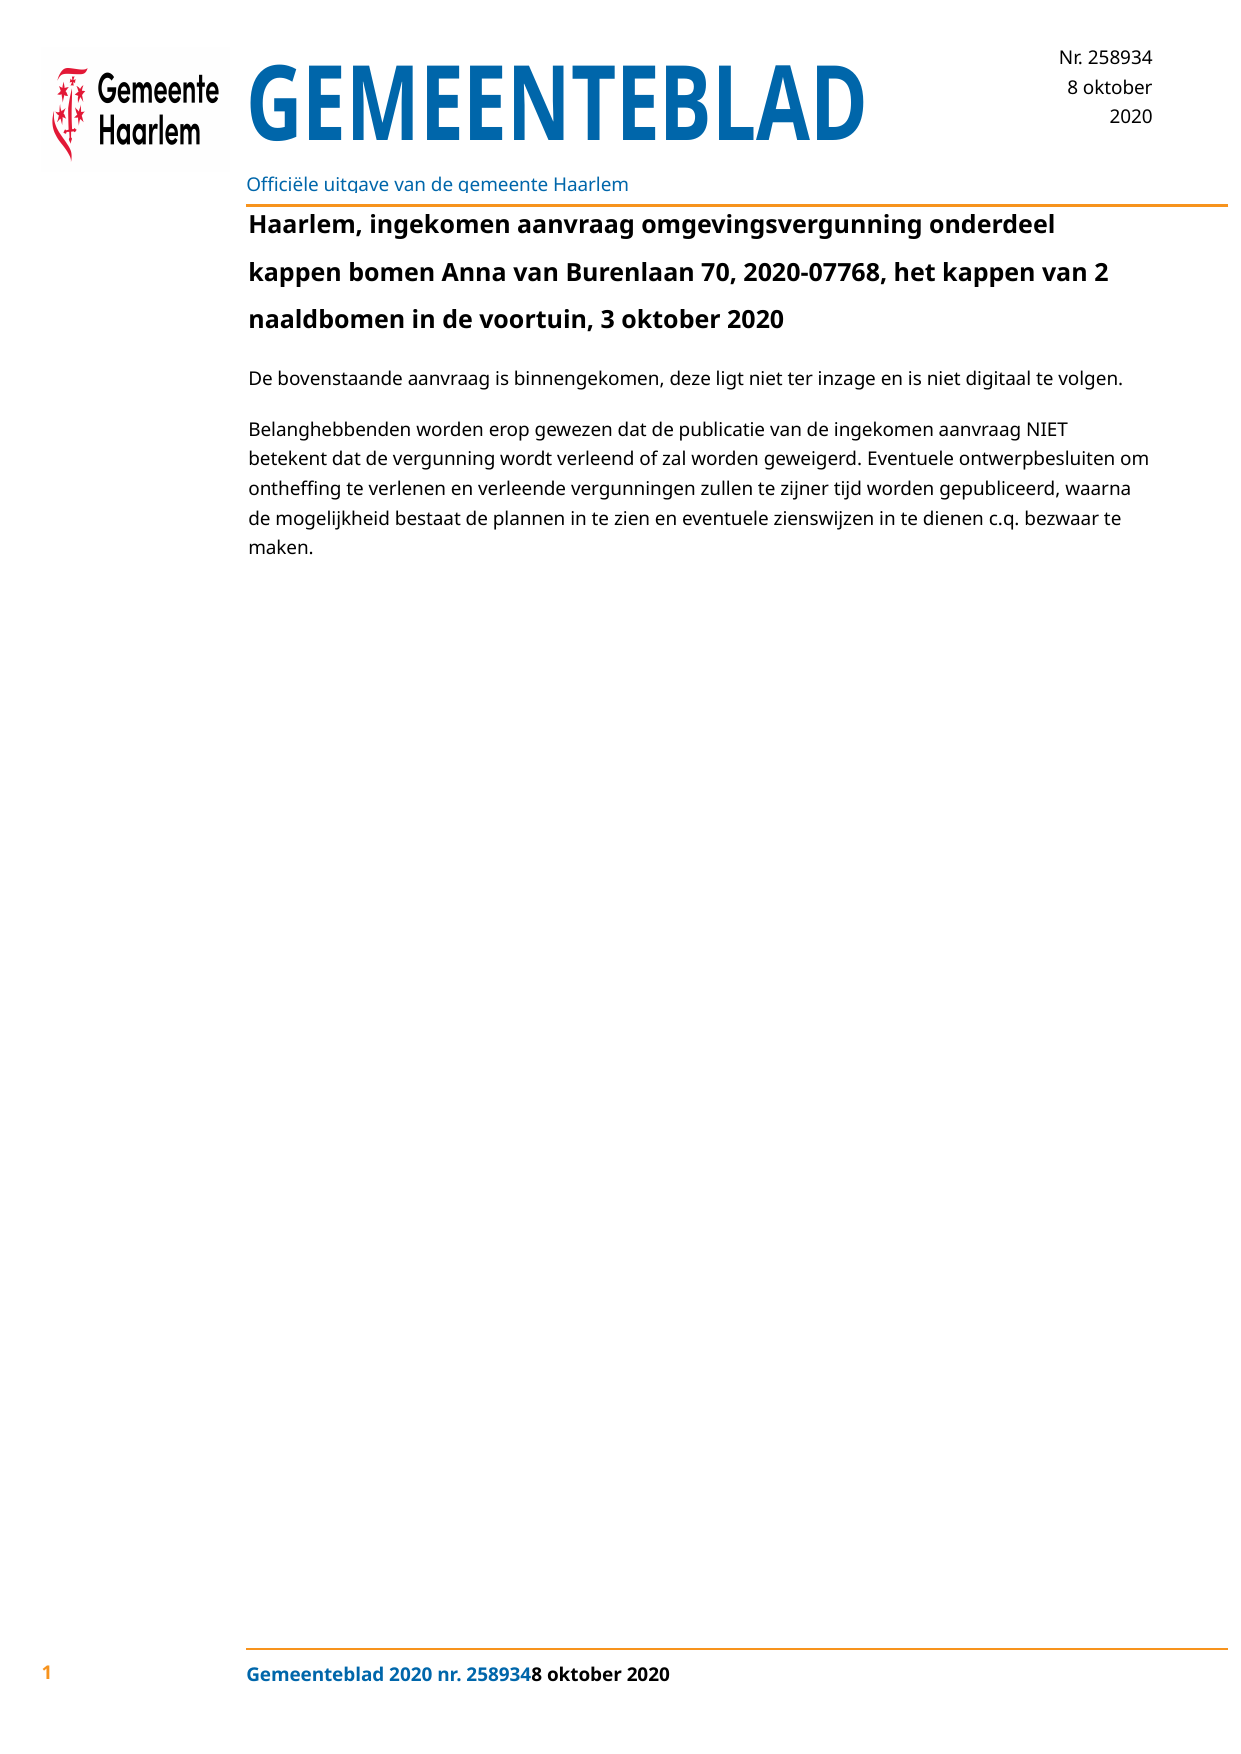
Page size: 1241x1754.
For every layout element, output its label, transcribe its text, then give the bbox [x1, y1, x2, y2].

text Belanghebbenden worden erop gewezen dat de publicatie van de ingekomen aanvraag NIET betekent dat de vergunning wordt verleend of zal worden geweigerd. Eventuele ontwerpbesluiten om ontheffing te verlenen en verleende vergunningen zullen te zijner tijd worden gepubliceerd, waarna de mogelijkheid bestaat de plannen in te zien en eventuele zienswijzen in te dienen c.q. bezwaar te maken. [248, 416, 1152, 560]
text De bovenstaande aanvraag is binnengekomen, deze ligt niet ter inzage en is niet digitaal te volgen. [248, 366, 1152, 391]
text Haarlem, ingekomen aanvraag omgevingsvergunning onderdeel kappen bomen Anna van Burenlaan 70, 2020-07768, het kappen van 2 naaldbomen in de voortuin, 3 oktober 2020 [248, 207, 1152, 336]
picture [41, 47, 231, 172]
